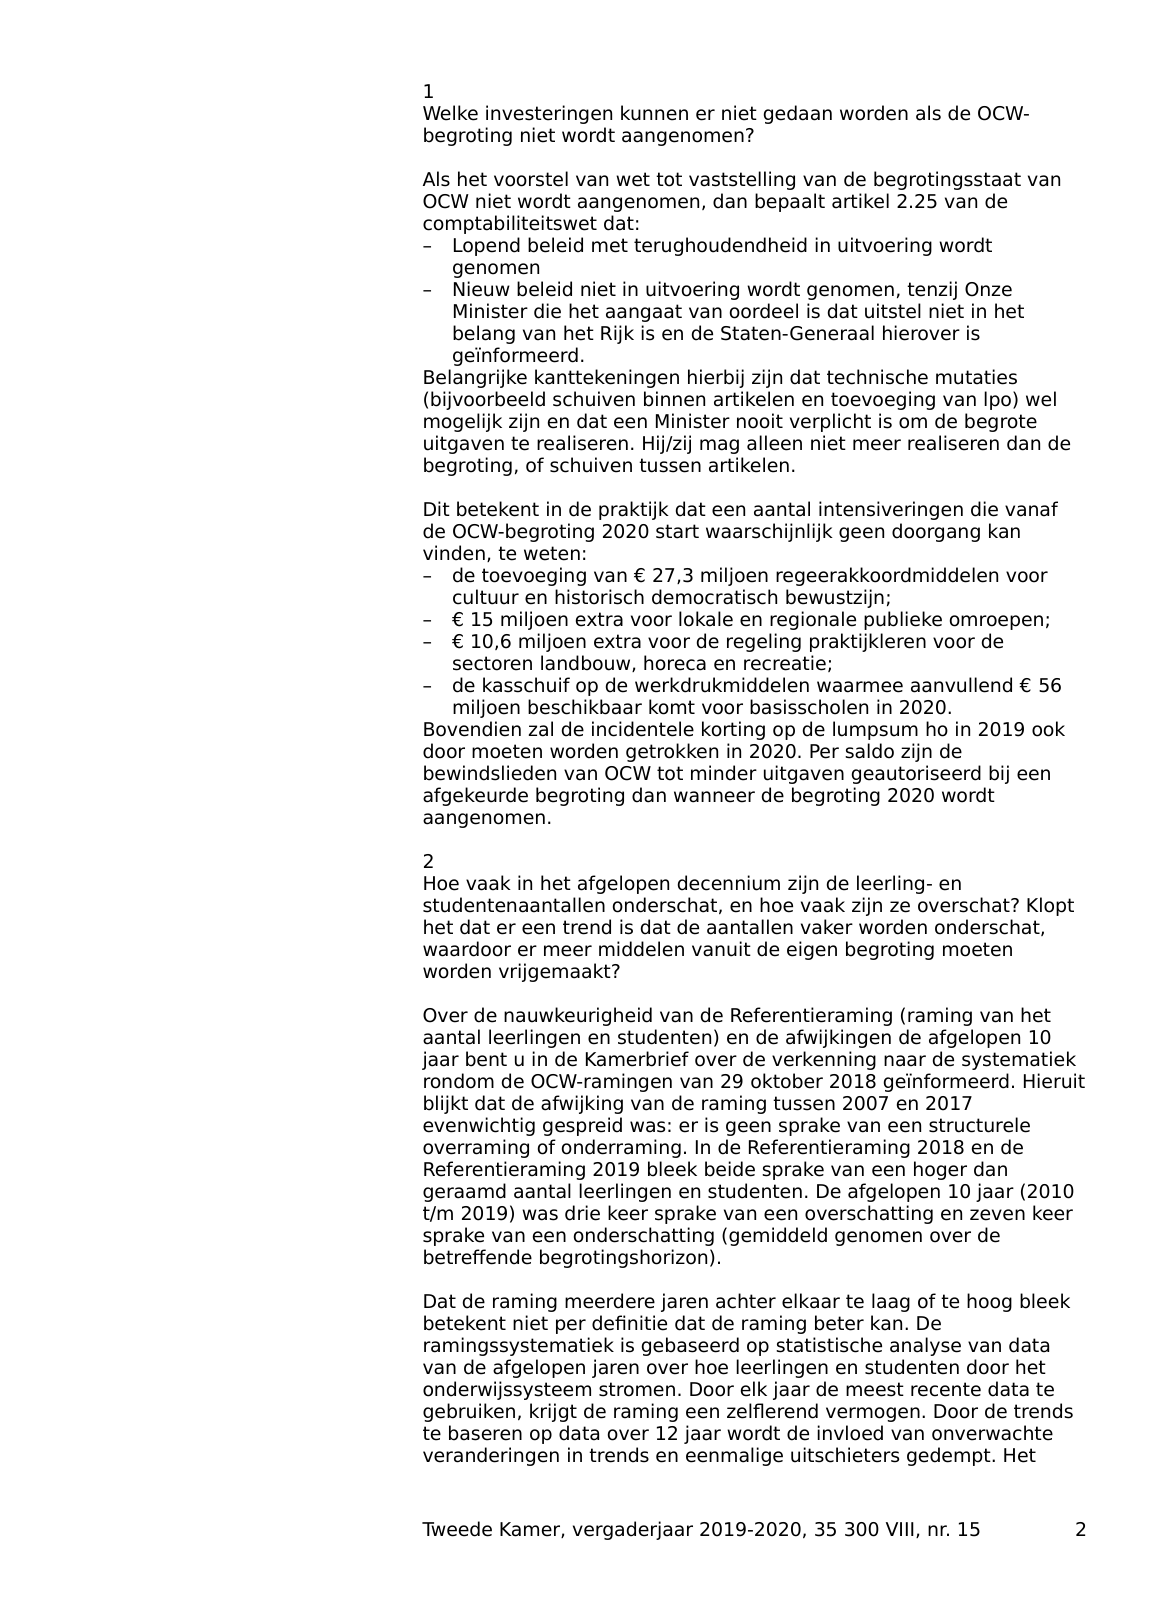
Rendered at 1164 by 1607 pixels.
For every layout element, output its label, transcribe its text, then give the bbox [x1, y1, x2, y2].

text Dit betekent in de praktijk dat een aantal intensiveringen die vanaf de OCW-begroting 2020 start waarschijnlijk geen doorgang kan vinden, te weten: [422, 499, 1087, 565]
text – de kasschuif op de werkdrukmiddelen waarmee aanvullend € 56 miljoen beschikbaar komt voor basisscholen in 2020. [422, 675, 1087, 719]
text Dat de raming meerdere jaren achter elkaar te laag of te hoog bleek betekent niet per definitie dat de raming beter kan. De ramingssystematiek is gebaseerd op statistische analyse van data van de afgelopen jaren over hoe leerlingen en studenten door het onderwijssysteem stromen. Door elk jaar de meest recente data te gebruiken, krijgt de raming een zelflerend vermogen. Door de trends te baseren op data over 12 jaar wordt de invloed van onverwachte veranderingen in trends en eenmalige uitschieters gedempt. Het [422, 1291, 1087, 1467]
text – Lopend beleid met terughoudendheid in uitvoering wordt genomen [422, 235, 1087, 279]
text Belangrijke kanttekeningen hierbij zijn dat technische mutaties (bijvoorbeeld schuiven binnen artikelen en toevoeging van lpo) wel mogelijk zijn en dat een Minister nooit verplicht is om de begrote uitgaven te realiseren. Hij/zij mag alleen niet meer realiseren dan de begroting, of schuiven tussen artikelen. [422, 367, 1087, 477]
text Hoe vaak in het afgelopen decennium zijn de leerling- en studentenaantallen onderschat, en hoe vaak zijn ze overschat? Klopt het dat er een trend is dat de aantallen vaker worden onderschat, waardoor er meer middelen vanuit de eigen begroting moeten worden vrijgemaakt? [422, 873, 1087, 983]
text Als het voorstel van wet tot vaststelling van de begrotingsstaat van OCW niet wordt aangenomen, dan bepaalt artikel 2.25 van de comptabiliteitswet dat: [422, 169, 1087, 235]
text 1 [422, 81, 1087, 103]
text Over de nauwkeurigheid van de Referentieraming (raming van het aantal leerlingen en studenten) en de afwijkingen de afgelopen 10 jaar bent u in de Kamerbrief over de verkenning naar de systematiek rondom de OCW-ramingen van 29 oktober 2018 geïnformeerd. Hieruit blijkt dat de afwijking van de raming tussen 2007 en 2017 evenwichtig gespreid was: er is geen sprake van een structurele overraming of onderraming. In de Referentieraming 2018 en de Referentieraming 2019 bleek beide sprake van een hoger dan geraamd aantal leerlingen en studenten. De afgelopen 10 jaar (2010 t/m 2019) was drie keer sprake van een overschatting en zeven keer sprake van een onderschatting (gemiddeld genomen over de betreffende begrotingshorizon). [422, 1005, 1087, 1269]
text – Nieuw beleid niet in uitvoering wordt genomen, tenzij Onze Minister die het aangaat van oordeel is dat uitstel niet in het belang van het Rijk is en de Staten-Generaal hierover is geïnformeerd. [422, 279, 1087, 367]
text – de toevoeging van € 27,3 miljoen regeerakkoordmiddelen voor cultuur en historisch democratisch bewustzijn; [422, 565, 1087, 609]
text Bovendien zal de incidentele korting op de lumpsum ho in 2019 ook door moeten worden getrokken in 2020. Per saldo zijn de bewindslieden van OCW tot minder uitgaven geautoriseerd bij een afgekeurde begroting dan wanneer de begroting 2020 wordt aangenomen. [422, 719, 1087, 829]
text – € 10,6 miljoen extra voor de regeling praktijkleren voor de sectoren landbouw, horeca en recreatie; [422, 631, 1087, 675]
text – € 15 miljoen extra voor lokale en regionale publieke omroepen; [422, 609, 1087, 631]
text 2 [422, 851, 1087, 873]
text Welke investeringen kunnen er niet gedaan worden als de OCW-begroting niet wordt aangenomen? [422, 103, 1087, 147]
